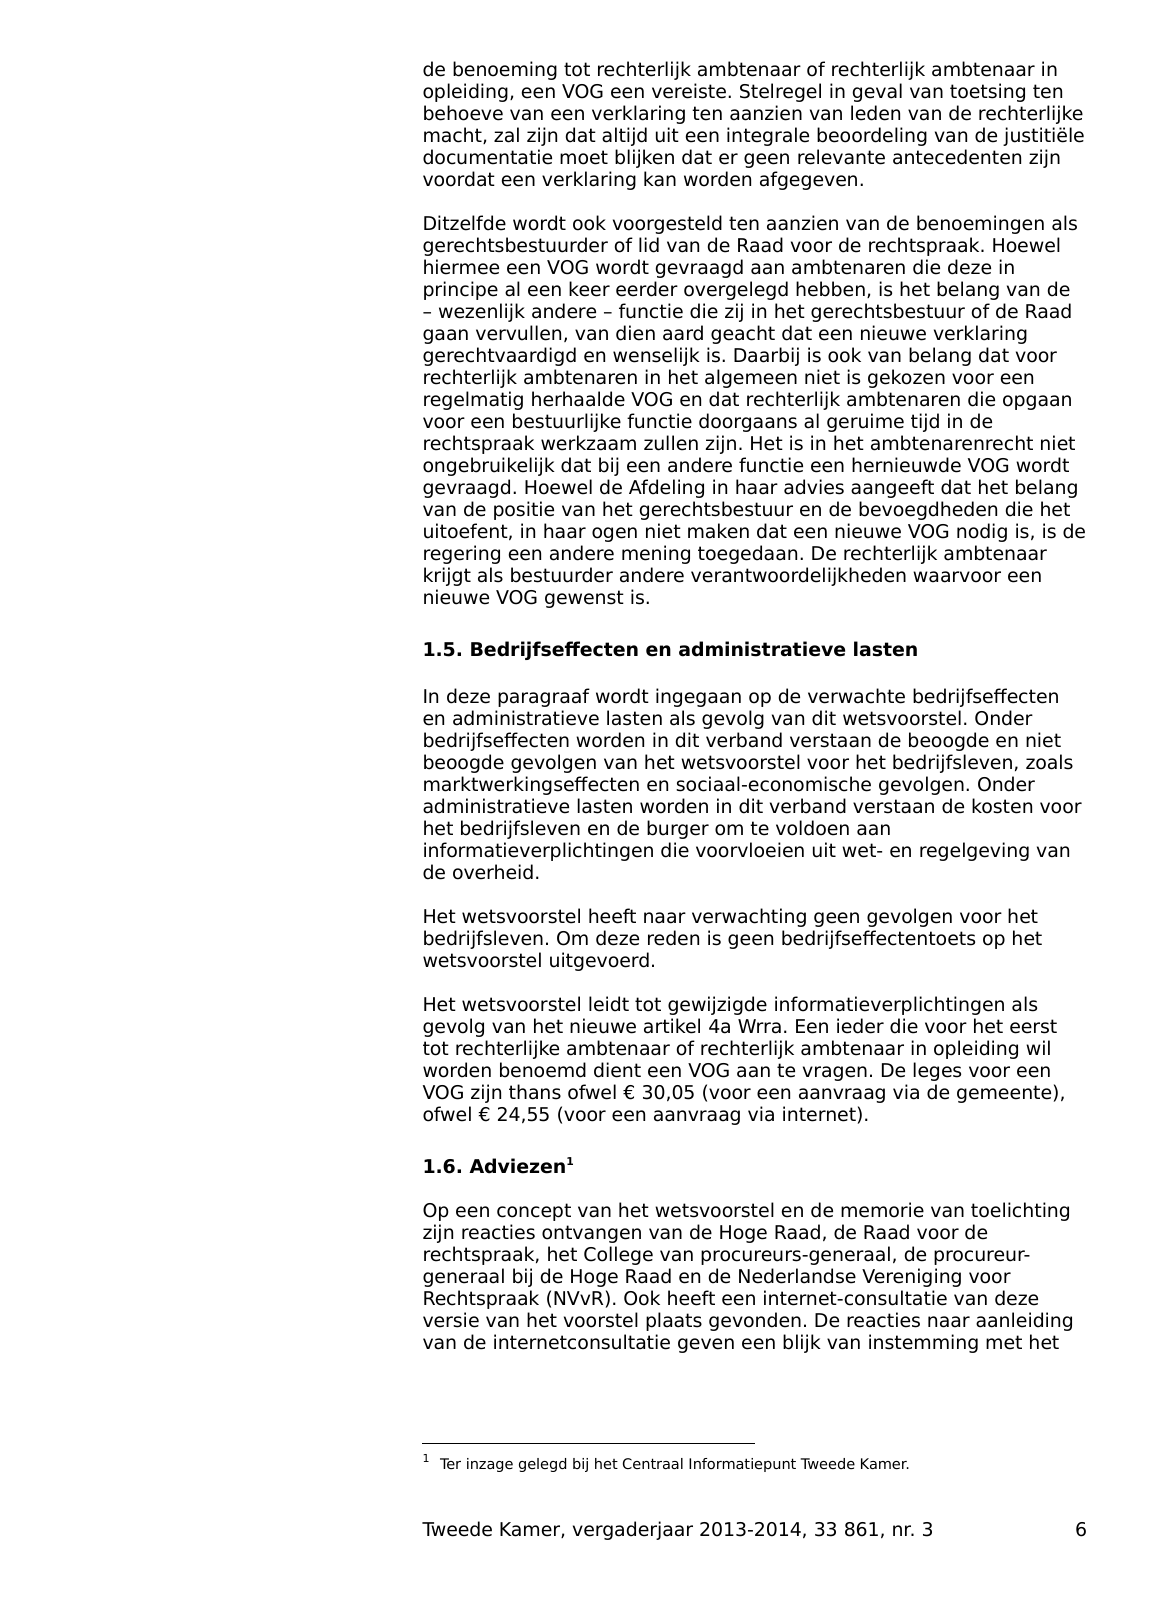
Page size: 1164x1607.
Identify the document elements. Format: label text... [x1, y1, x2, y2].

text Ditzelfde wordt ook voorgesteld ten aanzien van de benoemingen als gerechtsbestuurder of lid van de Raad voor de rechtspraak. Hoewel hiermee een VOG wordt gevraagd aan ambtenaren die deze in principe al een keer eerder overgelegd hebben, is het belang van de – wezenlijk andere – functie die zij in het gerechtsbestuur of de Raad gaan vervullen, van dien aard geacht dat een nieuwe verklaring gerechtvaardigd en wenselijk is. Daarbij is ook van belang dat voor rechterlijk ambtenaren in het algemeen niet is gekozen voor een regelmatig herhaalde VOG en dat rechterlijk ambtenaren die opgaan voor een bestuurlijke functie doorgaans al geruime tijd in de rechtspraak werkzaam zullen zijn. Het is in het ambtenarenrecht niet ongebruikelijk dat bij een andere functie een hernieuwde VOG wordt gevraagd. Hoewel de Afdeling in haar advies aangeeft dat het belang van de positie van het gerechtsbestuur en de bevoegdheden die het uitoefent, in haar ogen niet maken dat een nieuwe VOG nodig is, is de regering een andere mening toegedaan. De rechterlijk ambtenaar krijgt als bestuurder andere verantwoordelijkheden waarvoor een nieuwe VOG gewenst is. [422, 213, 1087, 609]
text In deze paragraaf wordt ingegaan op de verwachte bedrijfseffecten en administratieve lasten als gevolg van dit wetsvoorstel. Onder bedrijfseffecten worden in dit verband verstaan de beoogde en niet beoogde gevolgen van het wetsvoorstel voor het bedrijfsleven, zoals marktwerkingseffecten en sociaal-economische gevolgen. Onder administratieve lasten worden in dit verband verstaan de kosten voor het bedrijfsleven en de burger om te voldoen aan informatieverplichtingen die voorvloeien uit wet- en regelgeving van de overheid. [422, 686, 1087, 883]
text de benoeming tot rechterlijk ambtenaar of rechterlijk ambtenaar in opleiding, een VOG een vereiste. Stelregel in geval van toetsing ten behoeve van een verklaring ten aanzien van leden van de rechterlijke macht, zal zijn dat altijd uit een integrale beoordeling van de justitiële documentatie moet blijken dat er geen relevante antecedenten zijn voordat een verklaring kan worden afgegeven. [422, 59, 1087, 191]
text Het wetsvoorstel leidt tot gewijzigde informatieverplichtingen als gevolg van het nieuwe artikel 4a Wrra. Een ieder die voor het eerst tot rechterlijke ambtenaar of rechterlijk ambtenaar in opleiding wil worden benoemd dient een VOG aan te vragen. De leges voor een VOG zijn thans ofwel € 30,05 (voor een aanvraag via de gemeente), ofwel € 24,55 (voor een aanvraag via internet). [422, 994, 1087, 1126]
subtitle 1.6. Adviezen [422, 1156, 1087, 1178]
text Ter inzage gelegd bij het Centraal Informatiepunt Tweede Kamer. [422, 1452, 1087, 1474]
subtitle 1.5. Bedrijfseffecten en administratieve lasten [422, 639, 1087, 661]
text Het wetsvoorstel heeft naar verwachting geen gevolgen voor het bedrijfsleven. Om deze reden is geen bedrijfseffectentoets op het wetsvoorstel uitgevoerd. [422, 906, 1087, 972]
text Op een concept van het wetsvoorstel en de memorie van toelichting zijn reacties ontvangen van de Hoge Raad, de Raad voor de rechtspraak, het College van procureurs-generaal, de procureur-generaal bij de Hoge Raad en de Nederlandse Vereniging voor Rechtspraak (NVvR). Ook heeft een internet-consultatie van deze versie van het voorstel plaats gevonden. De reacties naar aanleiding van de internetconsultatie geven een blijk van instemming met het [422, 1200, 1087, 1354]
